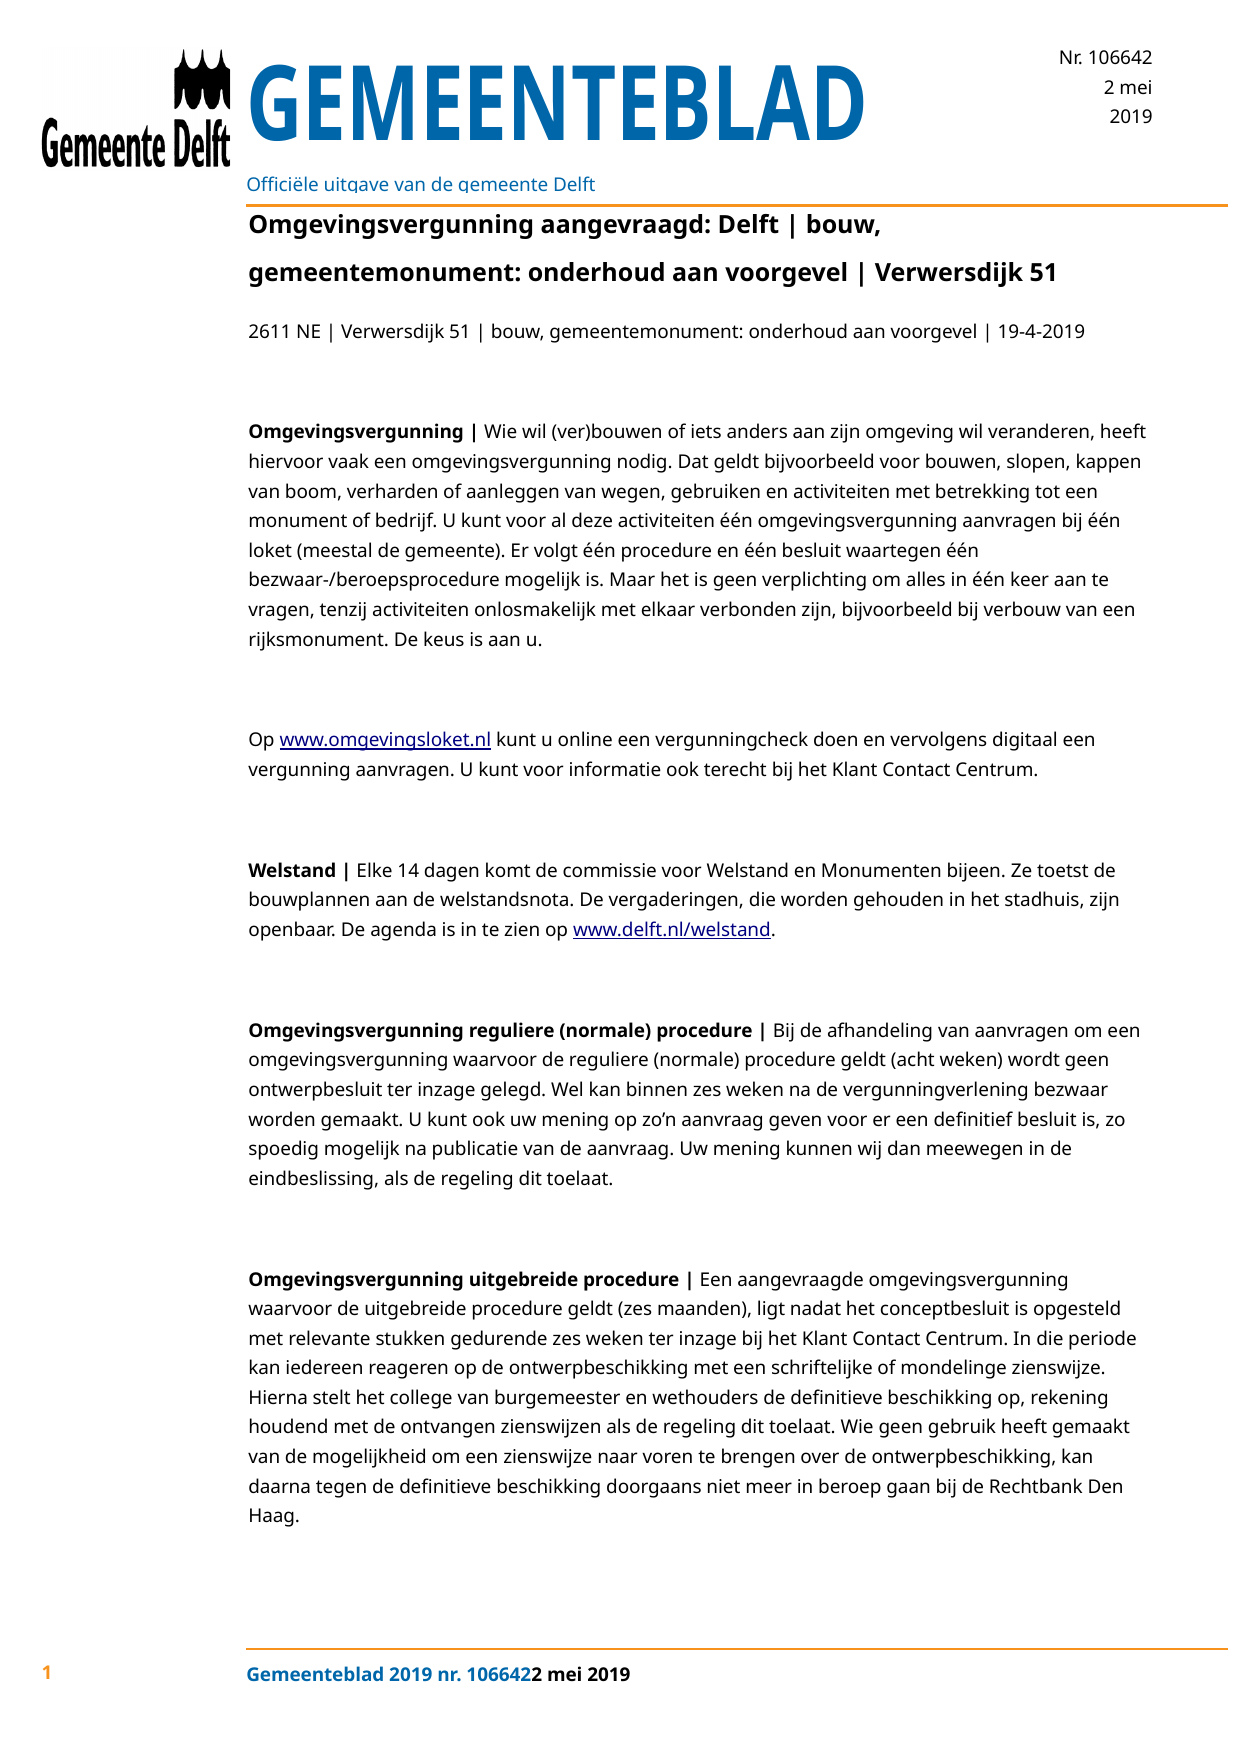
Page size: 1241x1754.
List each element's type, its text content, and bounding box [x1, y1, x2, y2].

text Omgevingsvergunning uitgebreide procedure | Een aangevraagde omgevingsvergunning waarvoor de uitgebreide procedure geldt (zes maanden), ligt nadat het conceptbesluit is opgesteld met relevante stukken gedurende zes weken ter inzage bij het Klant Contact Centrum. In die periode kan iedereen reageren op de ontwerpbeschikking met een schriftelijke of mondelinge zienswijze. Hierna stelt het college van burgemeester en wethouders de definitieve beschikking op, rekening houdend met de ontvangen zienswijzen als de regeling dit toelaat. Wie geen gebruik heeft gemaakt van de mogelijkheid om een zienswijze naar voren te brengen over de ontwerpbeschikking, kan daarna tegen de definitieve beschikking doorgaans niet meer in beroep gaan bij de Rechtbank Den Haag. [248, 1266, 1152, 1528]
picture [41, 47, 231, 172]
text Omgevingsvergunning aangevraagd: Delft | bouw, gemeentemonument: onderhoud aan voorgevel | Verwersdijk 51 [248, 207, 1152, 288]
text Op www.omgevingsloket.nl kunt u online een vergunningcheck doen en vervolgens digitaal een vergunning aanvragen. U kunt voor informatie ook terecht bij het Klant Contact Centrum. [248, 727, 1152, 782]
text Omgevingsvergunning | Wie wil (ver)bouwen of iets anders aan zijn omgeving wil veranderen, heeft hiervoor vaak een omgevingsvergunning nodig. Dat geldt bijvoorbeeld voor bouwen, slopen, kappen van boom, verharden of aanleggen van wegen, gebruiken en activiteiten met betrekking tot een monument of bedrijf. U kunt voor al deze activiteiten één omgevingsvergunning aanvragen bij één loket (meestal de gemeente). Er volgt één procedure en één besluit waartegen één bezwaar-/beroepsprocedure mogelijk is. Maar het is geen verplichting om alles in één keer aan te vragen, tenzij activiteiten onlosmakelijk met elkaar verbonden zijn, bijvoorbeeld bij verbouw van een rijksmonument. De keus is aan u. [248, 419, 1152, 652]
text Omgevingsvergunning reguliere (normale) procedure | Bij de afhandeling van aanvragen om een omgevingsvergunning waarvoor de reguliere (normale) procedure geldt (acht weken) wordt geen ontwerpbesluit ter inzage gelegd. Wel kan binnen zes weken na de vergunningverlening bezwaar worden gemaakt. U kunt ook uw mening op zo’n aanvraag geven voor er een definitief besluit is, zo spoedig mogelijk na publicatie van de aanvraag. Uw mening kunnen wij dan meewegen in de eindbeslissing, als de regeling dit toelaat. [248, 1017, 1152, 1191]
text 2611 NE | Verwersdijk 51 | bouw, gemeentemonument: onderhoud aan voorgevel | 19-4-2019 [248, 318, 1152, 344]
text Welstand | Elke 14 dagen komt de commissie voor Welstand en Monumenten bijeen. Ze toetst de bouwplannen aan de welstandsnota. De vergaderingen, die worden gehouden in het stadhuis, zijn openbaar. De agenda is in te zien op www.delft.nl/welstand. [248, 857, 1152, 942]
